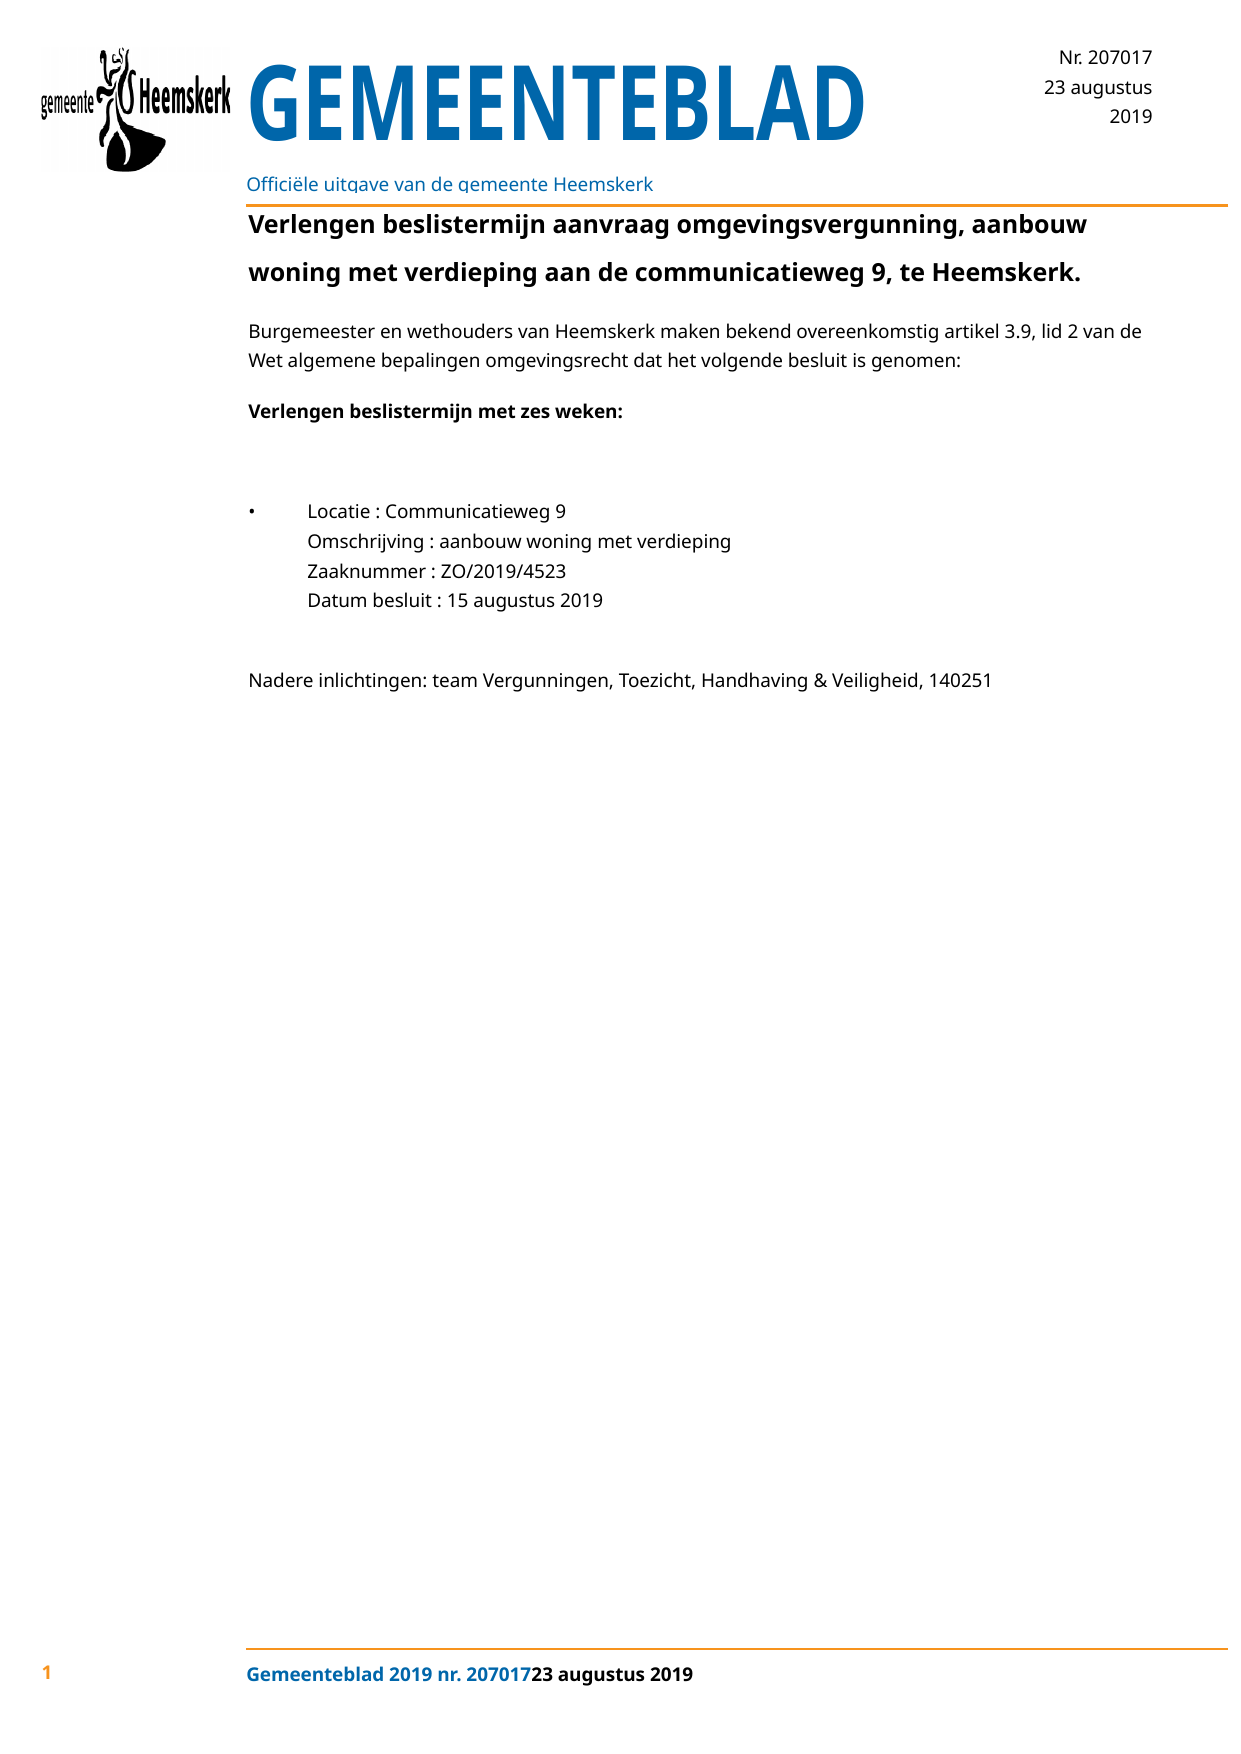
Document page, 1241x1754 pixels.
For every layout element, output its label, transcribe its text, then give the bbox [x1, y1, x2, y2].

list Omschrijving : aanbouw woning met verdieping [248, 528, 1152, 554]
text Verlengen beslistermijn aanvraag omgevingsvergunning, aanbouw woning met verdieping aan de communicatieweg 9, te Heemskerk. [248, 207, 1152, 288]
list Datum besluit : 15 augustus 2019 [248, 587, 1152, 613]
list Zaaknummer : ZO/2019/4523 [248, 558, 1152, 584]
text Verlengen beslistermijn met zes weken: [248, 398, 1152, 424]
list Locatie : Communicatieweg 9 [248, 499, 1152, 524]
text Nadere inlichtingen: team Vergunningen, Toezicht, Handhaving & Veiligheid, 140251 [248, 667, 1152, 693]
picture [41, 47, 231, 172]
text Burgemeester en wethouders van Heemskerk maken bekend overeenkomstig artikel 3.9, lid 2 van de Wet algemene bepalingen omgevingsrecht dat het volgende besluit is genomen: [248, 318, 1152, 373]
